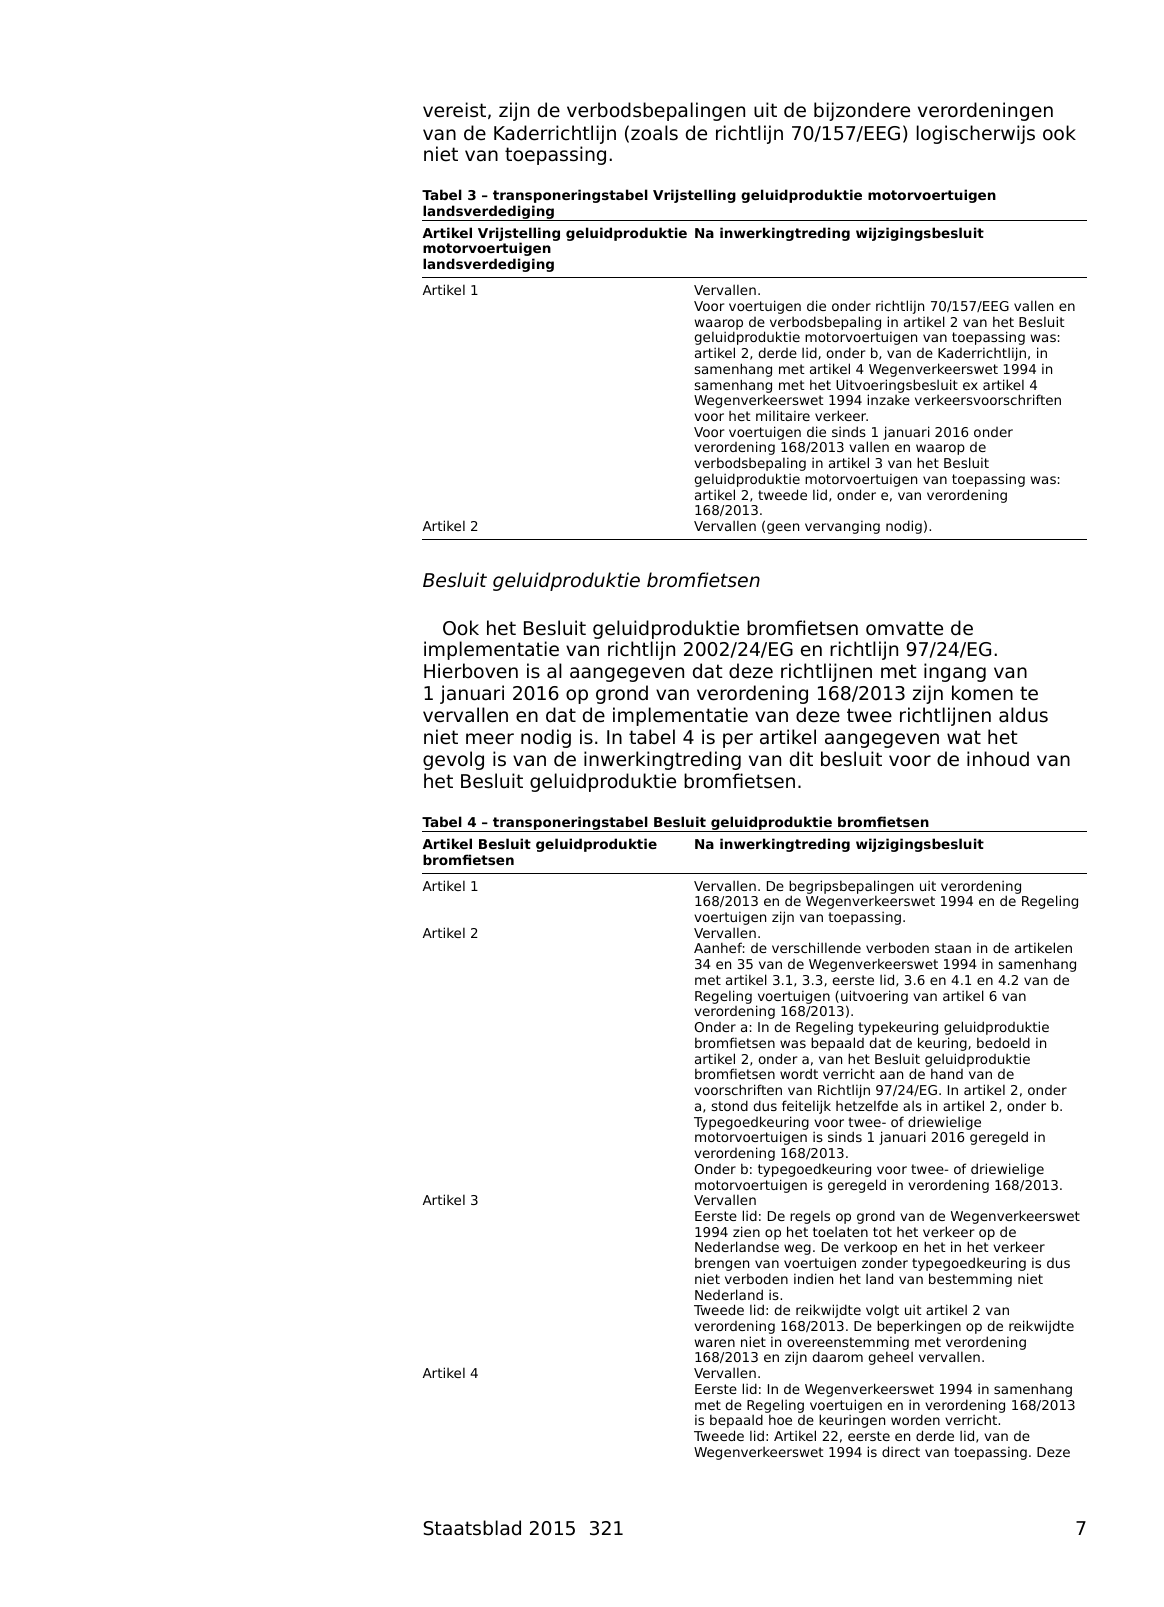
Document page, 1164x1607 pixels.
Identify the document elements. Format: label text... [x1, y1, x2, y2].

table_cell Artikel 3 [422, 1193, 688, 1366]
table_cell Vervallen. Voor voertuigen die onder richtlijn 70/157/EEG vallen en waarop de verbodsbepaling in artikel 2 van het Besluit geluidproduktie motorvoertuigen van toepassing was: artikel 2, derde lid, onder b, van de Kaderrichtlijn, in samenhang met artikel 4 Wegenverkeerswet 1994 in samenhang met het Uitvoeringsbesluit ex artikel 4 Wegenverkeerswet 1994 inzake verkeersvoorschriften voor het militaire verkeer. Voor voertuigen die sinds 1 januari 2016 onder verordening 168/2013 vallen en waarop de verbodsbepaling in artikel 3 van het Besluit geluidproduktie motorvoertuigen van toepassing was: artikel 2, tweede lid, onder e, van verordening 168/2013. [688, 278, 1087, 519]
table_header Tabel 3 – transponeringstabel Vrijstelling geluidproduktie motorvoertuigen landsverdediging [422, 188, 1087, 220]
subtitle Besluit geluidproduktie bromfietsen [422, 570, 1087, 592]
table_cell Artikel 4 [422, 1366, 688, 1460]
table_cell Artikel 1 [422, 278, 688, 519]
table_cell Vervallen (geen vervanging nodig). [688, 519, 1087, 539]
table_cell Artikel 2 [422, 926, 688, 1193]
table_cell Vervallen Eerste lid: De regels op grond van de Wegenverkeerswet 1994 zien op het toelaten tot het verkeer op de Nederlandse weg. De verkoop en het in het verkeer brengen van voertuigen zonder typegoedkeuring is dus niet verboden indien het land van bestemming niet Nederland is. Tweede lid: de reikwijdte volgt uit artikel 2 van verordening 168/2013. De beperkingen op de reikwijdte waren niet in overeenstemming met verordening 168/2013 en zijn daarom geheel vervallen. [688, 1193, 1087, 1366]
table_cell Artikel Besluit geluidproduktie bromfietsen [422, 832, 688, 873]
text Ook het Besluit geluidproduktie bromfietsen omvatte de implementatie van richtlijn 2002/24/EG en richtlijn 97/24/EG. Hierboven is al aangegeven dat deze richtlijnen met ingang van 1 januari 2016 op grond van verordening 168/2013 zijn komen te vervallen en dat de implementatie van deze twee richtlijnen aldus niet meer nodig is. In tabel 4 is per artikel aangegeven wat het gevolg is van de inwerkingtreding van dit besluit voor de inhoud van het Besluit geluidproduktie bromfietsen. [422, 617, 1087, 793]
table_cell Vervallen. Aanhef: de verschillende verboden staan in de artikelen 34 en 35 van de Wegenverkeerswet 1994 in samenhang met artikel 3.1, 3.3, eerste lid, 3.6 en 4.1 en 4.2 van de Regeling voertuigen (uitvoering van artikel 6 van verordening 168/2013). Onder a: In de Regeling typekeuring geluidproduktie bromfietsen was bepaald dat de keuring, bedoeld in artikel 2, onder a, van het Besluit geluidproduktie bromfietsen wordt verricht aan de hand van de voorschriften van Richtlijn 97/24/EG. In artikel 2, onder a, stond dus feitelijk hetzelfde als in artikel 2, onder b. Typegoedkeuring voor twee- of driewielige motorvoertuigen is sinds 1 januari 2016 geregeld in verordening 168/2013. Onder b: typegoedkeuring voor twee- of driewielige motorvoertuigen is geregeld in verordening 168/2013. [688, 926, 1087, 1193]
table_cell Vervallen. Eerste lid: In de Wegenverkeerswet 1994 in samenhang met de Regeling voertuigen en in verordening 168/2013 is bepaald hoe de keuringen worden verricht. Tweede lid: Artikel 22, eerste en derde lid, van de Wegenverkeerswet 1994 is direct van toepassing. Deze [688, 1366, 1087, 1460]
table_cell Vervallen. De begripsbepalingen uit verordening 168/2013 en de Wegenverkeerswet 1994 en de Regeling voertuigen zijn van toepassing. [688, 874, 1087, 926]
table_header Tabel 4 – transponeringstabel Besluit geluidproduktie bromfietsen [422, 815, 1087, 831]
text vereist, zijn de verbodsbepalingen uit de bijzondere verordeningen van de Kaderrichtlijn (zoals de richtlijn 70/157/EEG) logischerwijs ook niet van toepassing. [422, 100, 1087, 166]
table_cell Na inwerkingtreding wijzigingsbesluit [688, 221, 1087, 277]
table_cell Na inwerkingtreding wijzigingsbesluit [688, 832, 1087, 873]
table_cell Artikel 1 [422, 874, 688, 926]
table_cell Artikel Vrijstelling geluidproduktie motorvoertuigen landsverdediging [422, 221, 688, 277]
table_cell Artikel 2 [422, 519, 688, 539]
